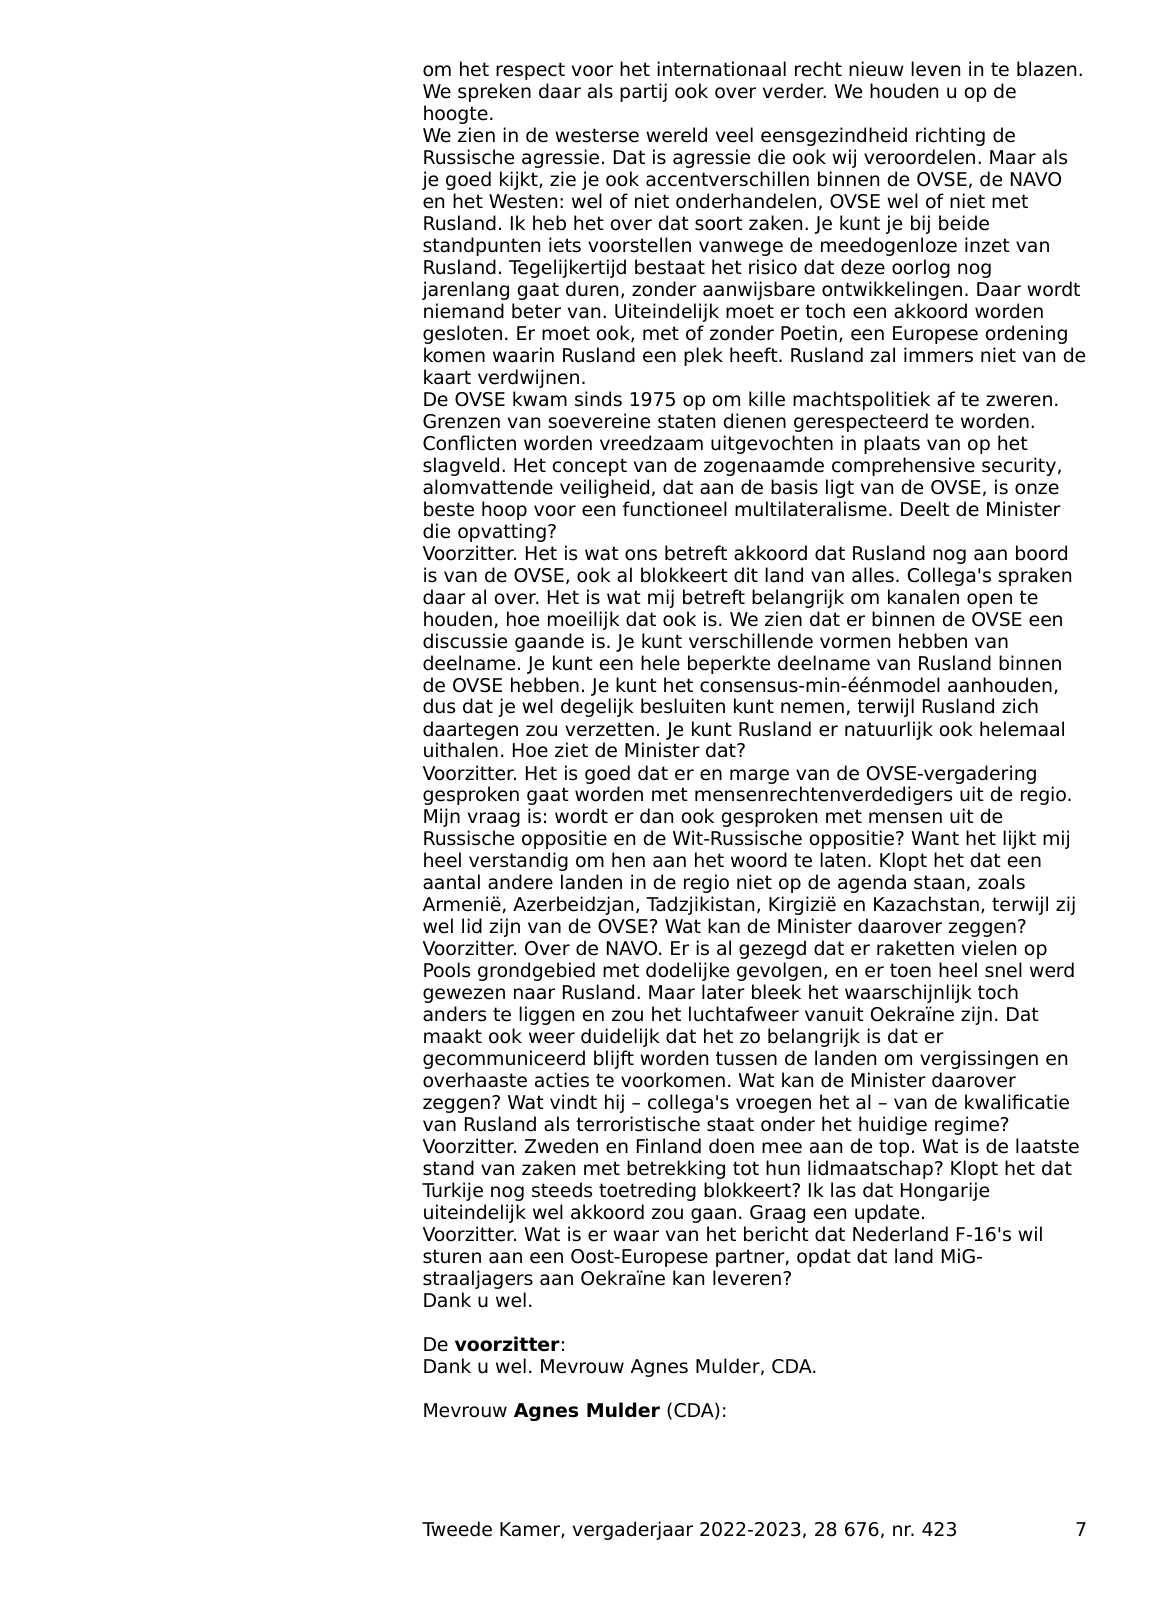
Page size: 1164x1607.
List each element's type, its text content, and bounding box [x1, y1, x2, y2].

text Voorzitter. Wat is er waar van het bericht dat Nederland F-16's wil sturen aan een Oost-Europese partner, opdat dat land MiG-straaljagers aan Oekraïne kan leveren? [422, 1224, 1087, 1290]
text De voorzitter: [422, 1334, 1087, 1356]
text Voorzitter. Het is goed dat er en marge van de OVSE-vergadering gesproken gaat worden met mensenrechtenverdedigers uit de regio. Mijn vraag is: wordt er dan ook gesproken met mensen uit de Russische oppositie en de Wit-Russische oppositie? Want het lijkt mij heel verstandig om hen aan het woord te laten. Klopt het dat een aantal andere landen in de regio niet op de agenda staan, zoals Armenië, Azerbeidzjan, Tadzjikistan, Kirgizië en Kazachstan, terwijl zij wel lid zijn van de OVSE? Wat kan de Minister daarover zeggen? [422, 762, 1087, 938]
text We zien in de westerse wereld veel eensgezindheid richting de Russische agressie. Dat is agressie die ook wij veroordelen. Maar als je goed kijkt, zie je ook accentverschillen binnen de OVSE, de NAVO en het Westen: wel of niet onderhandelen, OVSE wel of niet met Rusland. Ik heb het over dat soort zaken. Je kunt je bij beide standpunten iets voorstellen vanwege de meedogenloze inzet van Rusland. Tegelijkertijd bestaat het risico dat deze oorlog nog jarenlang gaat duren, zonder aanwijsbare ontwikkelingen. Daar wordt niemand beter van. Uiteindelijk moet er toch een akkoord worden gesloten. Er moet ook, met of zonder Poetin, een Europese ordening komen waarin Rusland een plek heeft. Rusland zal immers niet van de kaart verdwijnen. [422, 125, 1087, 389]
text Voorzitter. Over de NAVO. Er is al gezegd dat er raketten vielen op Pools grondgebied met dodelijke gevolgen, en er toen heel snel werd gewezen naar Rusland. Maar later bleek het waarschijnlijk toch anders te liggen en zou het luchtafweer vanuit Oekraïne zijn. Dat maakt ook weer duidelijk dat het zo belangrijk is dat er gecommuniceerd blijft worden tussen de landen om vergissingen en overhaaste acties te voorkomen. Wat kan de Minister daarover zeggen? Wat vindt hij – collega's vroegen het al – van de kwalificatie van Rusland als terroristische staat onder het huidige regime? [422, 938, 1087, 1136]
text om het respect voor het internationaal recht nieuw leven in te blazen. We spreken daar als partij ook over verder. We houden u op de hoogte. [422, 59, 1087, 125]
text Mevrouw Agnes Mulder (CDA): [422, 1400, 1087, 1422]
text Dank u wel. [422, 1290, 1087, 1312]
text De OVSE kwam sinds 1975 op om kille machtspolitiek af te zweren. Grenzen van soevereine staten dienen gerespecteerd te worden. Conflicten worden vreedzaam uitgevochten in plaats van op het slagveld. Het concept van de zogenaamde comprehensive security, alomvattende veiligheid, dat aan de basis ligt van de OVSE, is onze beste hoop voor een functioneel multilateralisme. Deelt de Minister die opvatting? [422, 389, 1087, 543]
text Dank u wel. Mevrouw Agnes Mulder, CDA. [422, 1356, 1087, 1378]
text Voorzitter. Zweden en Finland doen mee aan de top. Wat is de laatste stand van zaken met betrekking tot hun lidmaatschap? Klopt het dat Turkije nog steeds toetreding blokkeert? Ik las dat Hongarije uiteindelijk wel akkoord zou gaan. Graag een update. [422, 1136, 1087, 1224]
text Voorzitter. Het is wat ons betreft akkoord dat Rusland nog aan boord is van de OVSE, ook al blokkeert dit land van alles. Collega's spraken daar al over. Het is wat mij betreft belangrijk om kanalen open te houden, hoe moeilijk dat ook is. We zien dat er binnen de OVSE een discussie gaande is. Je kunt verschillende vormen hebben van deelname. Je kunt een hele beperkte deelname van Rusland binnen de OVSE hebben. Je kunt het consensus-min-éénmodel aanhouden, dus dat je wel degelijk besluiten kunt nemen, terwijl Rusland zich daartegen zou verzetten. Je kunt Rusland er natuurlijk ook helemaal uithalen. Hoe ziet de Minister dat? [422, 543, 1087, 762]
